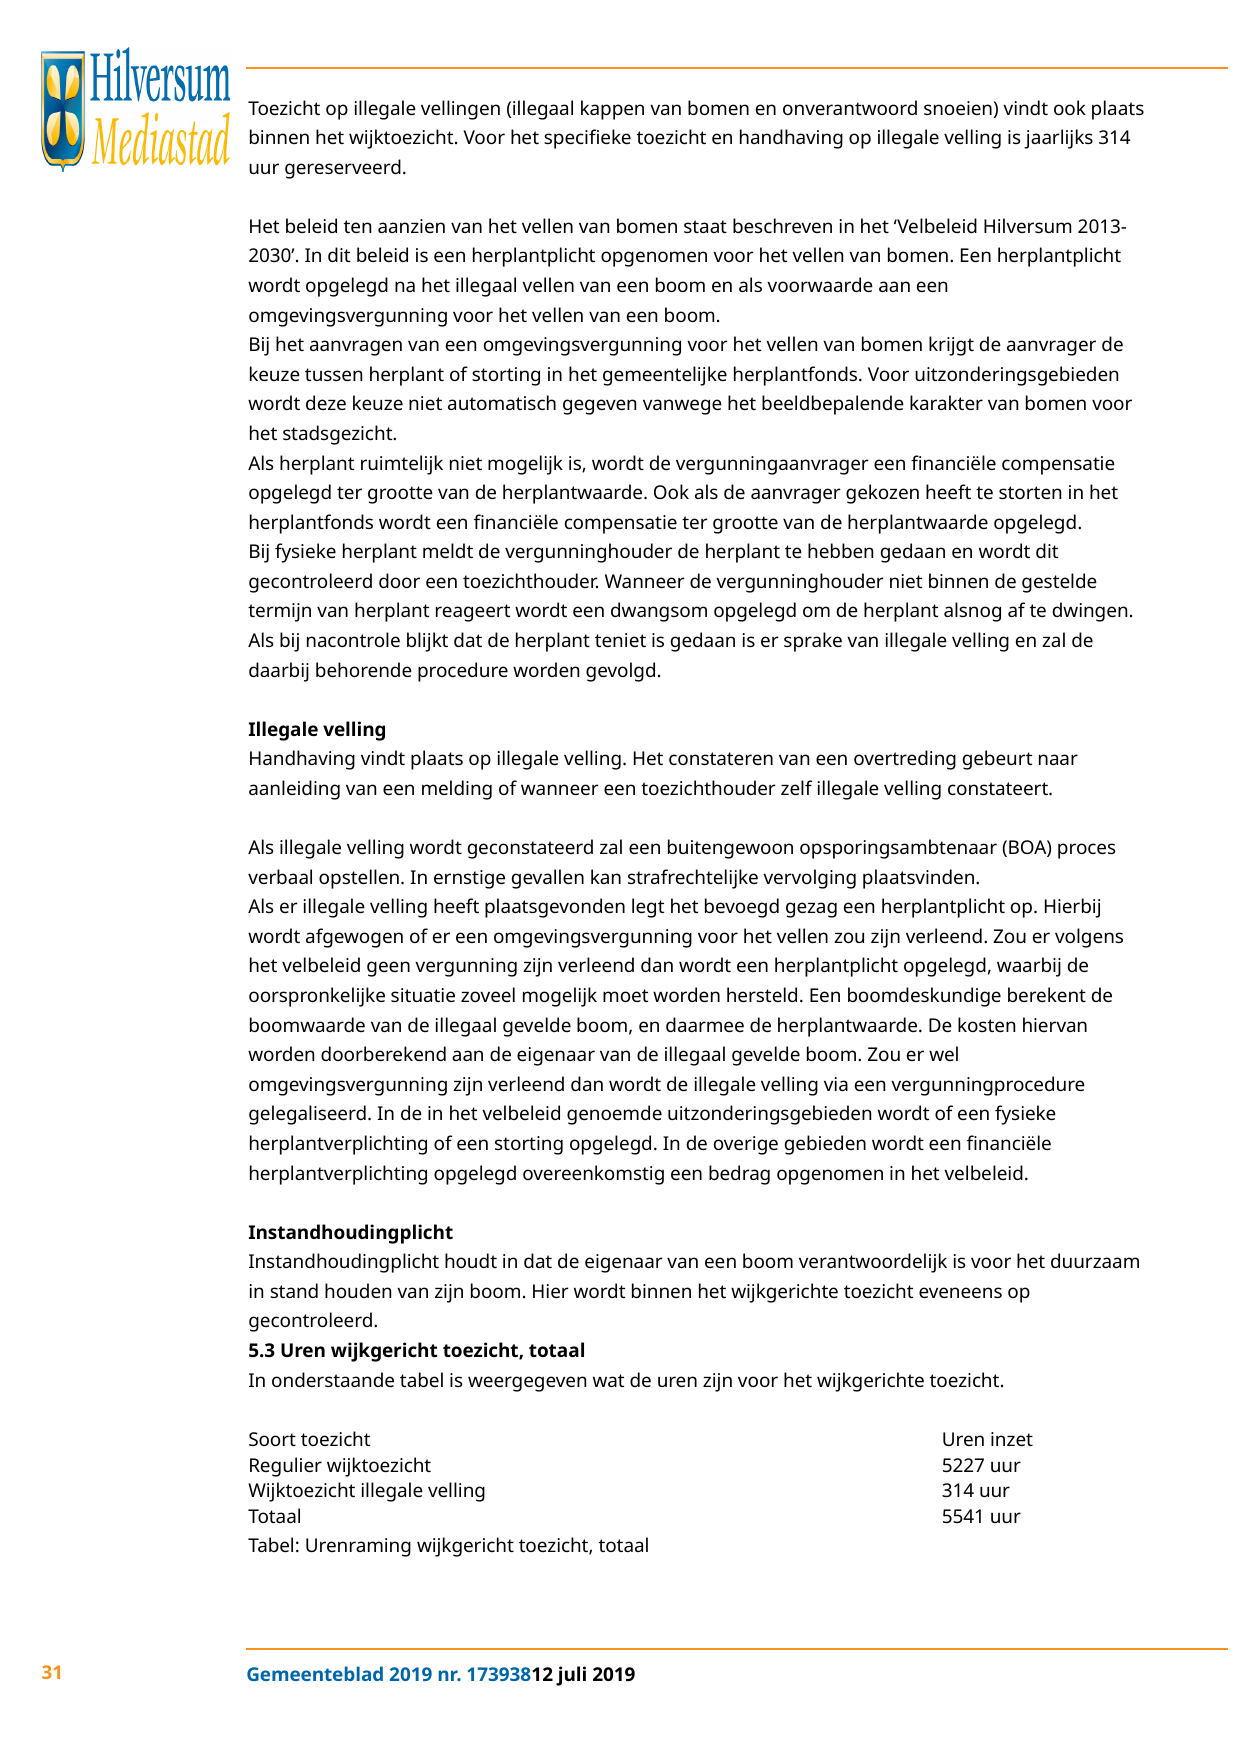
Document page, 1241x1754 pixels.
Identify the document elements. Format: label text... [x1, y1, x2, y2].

table_header Soort toezicht [248, 1426, 942, 1452]
table_cell Regulier wijktoezicht [248, 1452, 942, 1478]
table_header Uren inzet [942, 1426, 1152, 1452]
text Instandhoudingplicht [248, 1219, 1152, 1245]
text Toezicht op illegale vellingen (illegaal kappen van bomen en onverantwoord snoeien) vindt ook plaats binnen het wijktoezicht. Voor het specifieke toezicht en handhaving op illegale velling is jaarlijks 314 uur gereserveerd. [248, 95, 1152, 180]
text Als illegale velling wordt geconstateerd zal een buitengewoon opsporingsambtenaar (BOA) proces verbaal opstellen. In ernstige gevallen kan strafrechtelijke vervolging plaatsvinden. [248, 834, 1152, 890]
text 5.3 Uren wijkgericht toezicht, totaal [248, 1337, 1152, 1363]
text Illegale velling [248, 716, 1152, 742]
table_cell Wijktoezicht illegale velling [248, 1478, 942, 1503]
text Instandhoudingplicht houdt in dat de eigenaar van een boom verantwoordelijk is voor het duurzaam in stand houden van zijn boom. Hier wordt binnen het wijkgerichte toezicht eveneens op gecontroleerd. [248, 1248, 1152, 1333]
text Als herplant ruimtelijk niet mogelijk is, wordt de vergunningaanvrager een financiële compensatie opgelegd ter grootte van de herplantwaarde. Ook als de aanvrager gekozen heeft te storten in het herplantfonds wordt een financiële compensatie ter grootte van de herplantwaarde opgelegd. [248, 450, 1152, 535]
table_cell Totaal [248, 1503, 942, 1529]
table_cell 314 uur [942, 1478, 1152, 1503]
text Bij het aanvragen van een omgevingsvergunning voor het vellen van bomen krijgt de aanvrager de keuze tussen herplant of storting in het gemeentelijke herplantfonds. Voor uitzonderingsgebieden wordt deze keuze niet automatisch gegeven vanwege het beeldbepalende karakter van bomen voor het stadsgezicht. [248, 331, 1152, 446]
table_cell 5227 uur [942, 1452, 1152, 1478]
text Bij fysieke herplant meldt de vergunninghouder de herplant te hebben gedaan en wordt dit gecontroleerd door een toezichthouder. Wanneer de vergunninghouder niet binnen de gestelde termijn van herplant reageert wordt een dwangsom opgelegd om de herplant alsnog af te dwingen. Als bij nacontrole blijkt dat de herplant teniet is gedaan is er sprake van illegale velling en zal de daarbij behorende procedure worden gevolgd. [248, 538, 1152, 683]
text Als er illegale velling heeft plaatsgevonden legt het bevoegd gezag een herplantplicht op. Hierbij wordt afgewogen of er een omgevingsvergunning voor het vellen zou zijn verleend. Zou er volgens het velbeleid geen vergunning zijn verleend dan wordt een herplantplicht opgelegd, waarbij de oorspronkelijke situatie zoveel mogelijk moet worden hersteld. Een boomdeskundige berekent de boomwaarde van de illegaal gevelde boom, en daarmee de herplantwaarde. De kosten hiervan worden doorberekend aan de eigenaar van de illegaal gevelde boom. Zou er wel omgevingsvergunning zijn verleend dan wordt de illegale velling via een vergunningprocedure gelegaliseerd. In de in het velbeleid genoemde uitzonderingsgebieden wordt of een fysieke herplantverplichting of een storting opgelegd. In de overige gebieden wordt een financiële herplantverplichting opgelegd overeenkomstig een bedrag opgenomen in het velbeleid. [248, 893, 1152, 1186]
table_cell 5541 uur [942, 1503, 1152, 1529]
picture [41, 47, 231, 172]
text Het beleid ten aanzien van het vellen van bomen staat beschreven in het ‘Velbeleid Hilversum 2013-2030’. In dit beleid is een herplantplicht opgenomen voor het vellen van bomen. Een herplantplicht wordt opgelegd na het illegaal vellen van een boom en als voorwaarde aan een omgevingsvergunning voor het vellen van een boom. [248, 213, 1152, 328]
text Tabel: Urenraming wijkgericht toezicht, totaal [248, 1532, 1152, 1558]
text Handhaving vindt plaats op illegale velling. Het constateren van een overtreding gebeurt naar aanleiding van een melding of wanneer een toezichthouder zelf illegale velling constateert. [248, 746, 1152, 801]
text In onderstaande tabel is weergegeven wat de uren zijn voor het wijkgerichte toezicht. [248, 1367, 1152, 1393]
